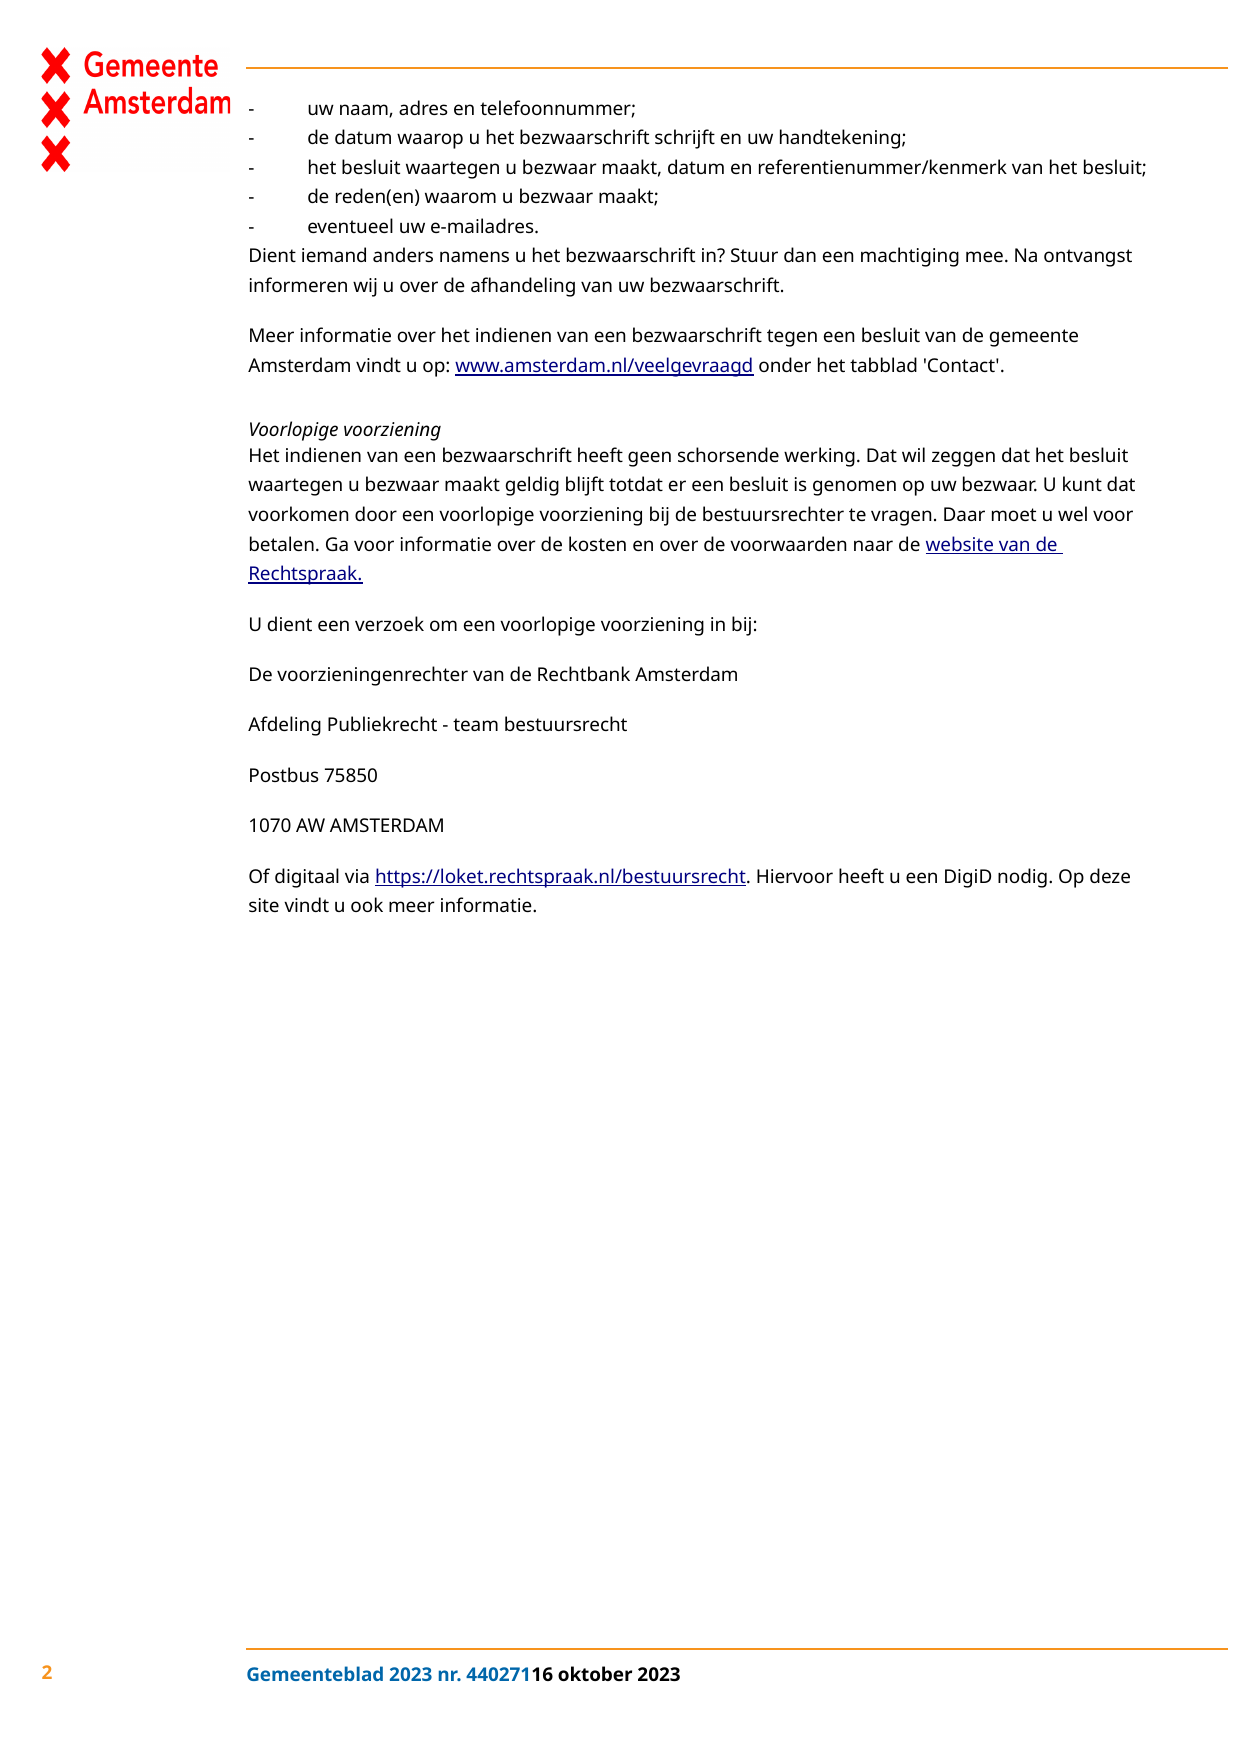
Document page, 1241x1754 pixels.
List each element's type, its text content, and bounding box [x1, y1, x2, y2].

list de datum waarop u het bezwaarschrift schrijft en uw handtekening; [248, 124, 1152, 150]
text 1070 AW AMSTERDAM [248, 812, 1152, 838]
text Postbus 75850 [248, 762, 1152, 788]
text Of digitaal via https://loket.rechtspraak.nl/bestuursrecht. Hiervoor heeft u een DigiD nodig. Op deze site vindt u ook meer informatie. [248, 863, 1152, 918]
text Dient iemand anders namens u het bezwaarschrift in? Stuur dan een machtiging mee. Na ontvangst informeren wij u over de afhandeling van uw bezwaarschrift. [248, 243, 1152, 298]
list het besluit waartegen u bezwaar maakt, datum en referentienummer/kenmerk van het besluit; [248, 154, 1152, 180]
picture [41, 47, 231, 172]
text Meer informatie over het indienen van een bezwaarschrift tegen een besluit van de gemeente Amsterdam vindt u op: www.amsterdam.nl/veelgevraagd onder het tabblad 'Contact'. [248, 323, 1152, 378]
text Afdeling Publiekrecht - team bestuursrecht [248, 712, 1152, 737]
text De voorzieningenrechter van de Rechtbank Amsterdam [248, 661, 1152, 687]
text Het indienen van een bezwaarschrift heeft geen schorsende werking. Dat wil zeggen dat het besluit waartegen u bezwaar maakt geldig blijft totdat er een besluit is genomen op uw bezwaar. U kunt dat voorkomen door een voorlopige voorziening bij de bestuursrechter te vragen. Daar moet u wel voor betalen. Ga voor informatie over de kosten en over de voorwaarden naar de website van de Rechtspraak. [248, 442, 1152, 586]
text U dient een verzoek om een voorlopige voorziening in bij: [248, 611, 1152, 636]
list uw naam, adres en telefoonnummer; [248, 95, 1152, 121]
list eventueel uw e-mailadres. [248, 213, 1152, 239]
list de reden(en) waarom u bezwaar maakt; [248, 183, 1152, 209]
text Voorlopige voorziening [248, 416, 1152, 442]
